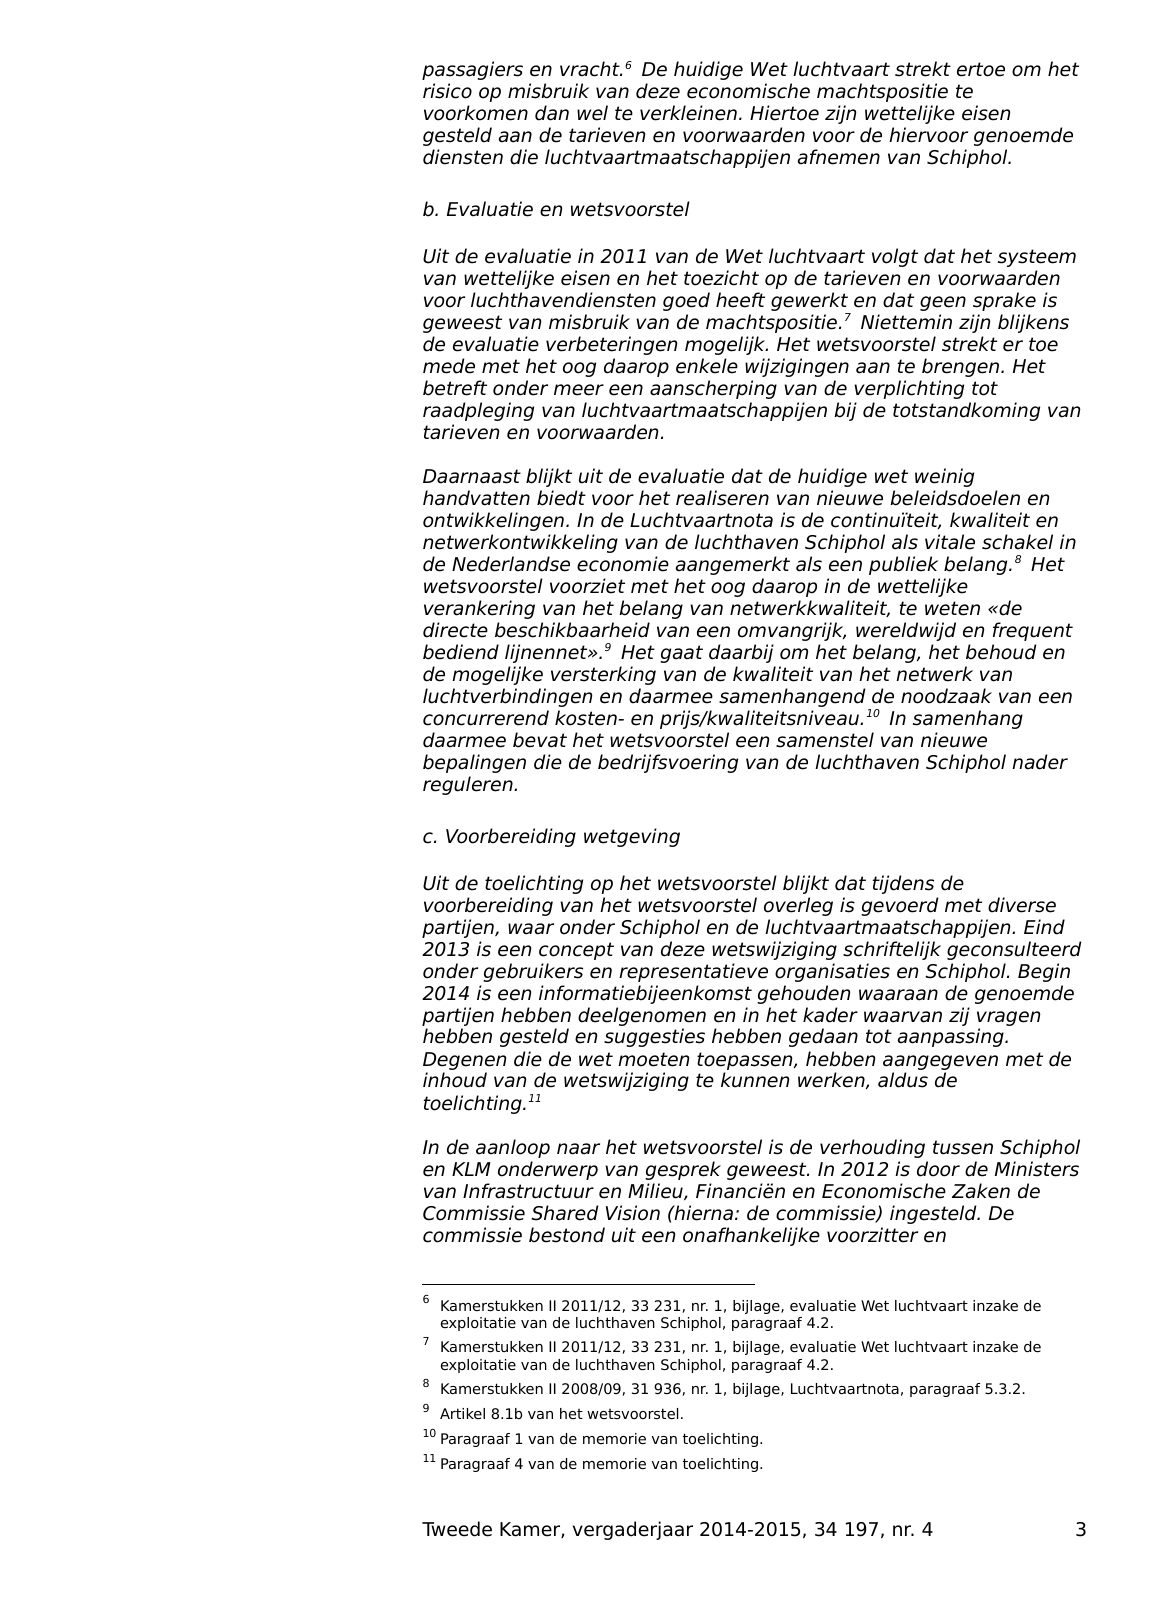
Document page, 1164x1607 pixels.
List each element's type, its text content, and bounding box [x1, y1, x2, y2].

text In de aanloop naar het wetsvoorstel is de verhouding tussen Schiphol en KLM onderwerp van gesprek geweest. In 2012 is door de Ministers van Infrastructuur en Milieu, Financiën en Economische Zaken de Commissie Shared Vision (hierna: de commissie) ingesteld. De commissie bestond uit een onafhankelijke voorzitter en [422, 1137, 1087, 1246]
subtitle b. Evaluatie en wetsvoorstel [422, 199, 1087, 221]
text Paragraaf 1 van de memorie van toelichting. [422, 1427, 1087, 1449]
text Kamerstukken II 2011/12, 33 231, nr. 1, bijlage, evaluatie Wet luchtvaart inzake de exploitatie van de luchthaven Schiphol, paragraaf 4.2. [422, 1293, 1087, 1332]
text Kamerstukken II 2011/12, 33 231, nr. 1, bijlage, evaluatie Wet luchtvaart inzake de exploitatie van de luchthaven Schiphol, paragraaf 4.2. [422, 1335, 1087, 1374]
text Uit de evaluatie in 2011 van de Wet luchtvaart volgt dat het systeem van wettelijke eisen en het toezicht op de tarieven en voorwaarden voor luchthavendiensten goed heeft gewerkt en dat geen sprake is geweest van misbruik van de machtspositie. Niettemin zijn blijkens de evaluatie verbeteringen mogelijk. Het wetsvoorstel strekt er toe mede met het oog daarop enkele wijzigingen aan te brengen. Het betreft onder meer een aanscherping van de verplichting tot raadpleging van luchtvaartmaatschappijen bij de totstandkoming van tarieven en voorwaarden. [422, 246, 1087, 444]
text passagiers en vracht. De huidige Wet luchtvaart strekt ertoe om het risico op misbruik van deze economische machtspositie te voorkomen dan wel te verkleinen. Hiertoe zijn wettelijke eisen gesteld aan de tarieven en voorwaarden voor de hiervoor genoemde diensten die luchtvaartmaatschappijen afnemen van Schiphol. [422, 59, 1087, 169]
text Paragraaf 4 van de memorie van toelichting. [422, 1452, 1087, 1474]
text Uit de toelichting op het wetsvoorstel blijkt dat tijdens de voorbereiding van het wetsvoorstel overleg is gevoerd met diverse partijen, waar onder Schiphol en de luchtvaartmaatschappijen. Eind 2013 is een concept van deze wetswijziging schriftelijk geconsulteerd onder gebruikers en representatieve organisaties en Schiphol. Begin 2014 is een informatiebijeenkomst gehouden waaraan de genoemde partijen hebben deelgenomen en in het kader waarvan zij vragen hebben gesteld en suggesties hebben gedaan tot aanpassing. Degenen die de wet moeten toepassen, hebben aangegeven met de inhoud van de wetswijziging te kunnen werken, aldus de toelichting. [422, 873, 1087, 1114]
subtitle c. Voorbereiding wetgeving [422, 826, 1087, 848]
text Kamerstukken II 2008/09, 31 936, nr. 1, bijlage, Luchtvaartnota, paragraaf 5.3.2. [422, 1377, 1087, 1399]
text Daarnaast blijkt uit de evaluatie dat de huidige wet weinig handvatten biedt voor het realiseren van nieuwe beleidsdoelen en ontwikkelingen. In de Luchtvaartnota is de continuïteit, kwaliteit en netwerkontwikkeling van de luchthaven Schiphol als vitale schakel in de Nederlandse economie aangemerkt als een publiek belang. Het wetsvoorstel voorziet met het oog daarop in de wettelijke verankering van het belang van netwerkkwaliteit, te weten «de directe beschikbaarheid van een omvangrijk, wereldwijd en frequent bediend lijnennet». Het gaat daarbij om het belang, het behoud en de mogelijke versterking van de kwaliteit van het netwerk van luchtverbindingen en daarmee samenhangend de noodzaak van een concurrerend kosten- en prijs/kwaliteitsniveau. In samenhang daarmee bevat het wetsvoorstel een samenstel van nieuwe bepalingen die de bedrijfsvoering van de luchthaven Schiphol nader reguleren. [422, 466, 1087, 796]
text Artikel 8.1b van het wetsvoorstel. [422, 1402, 1087, 1424]
